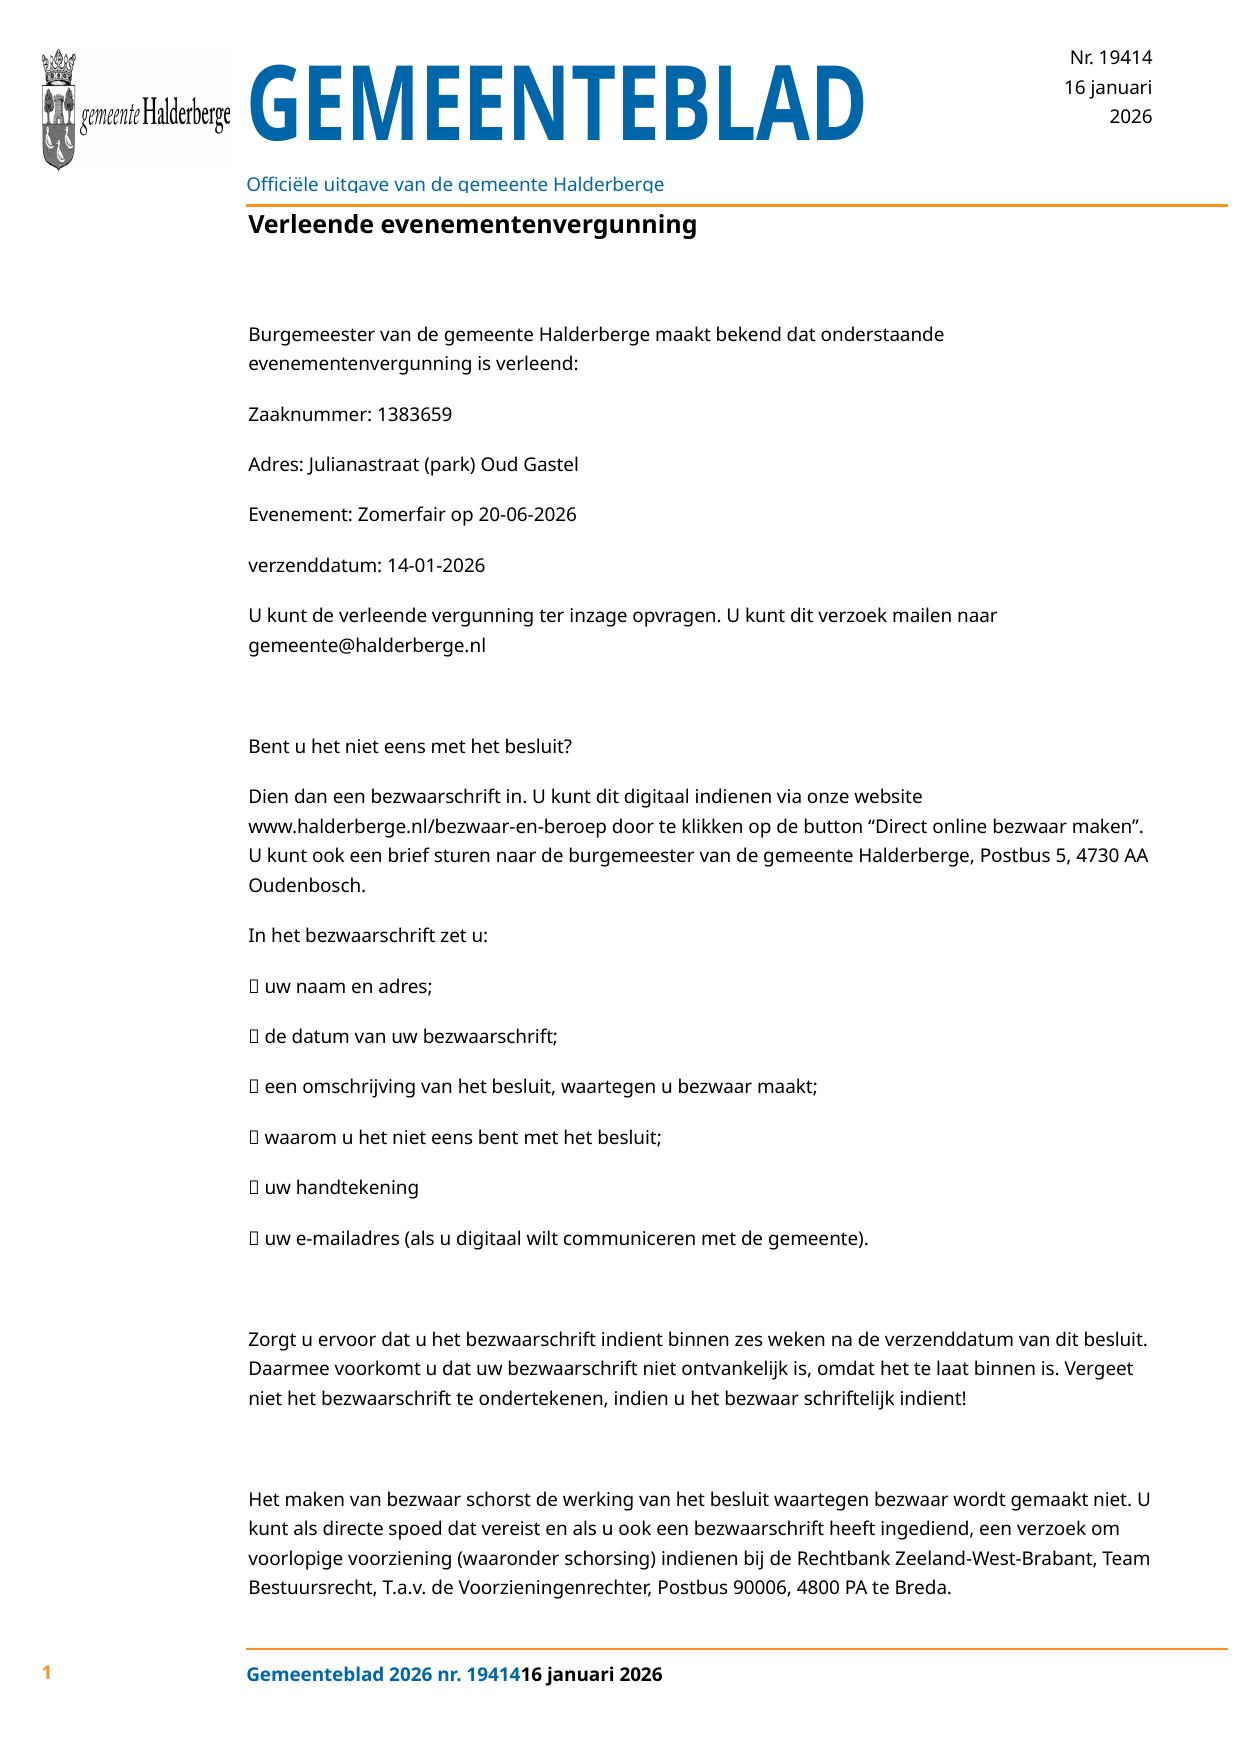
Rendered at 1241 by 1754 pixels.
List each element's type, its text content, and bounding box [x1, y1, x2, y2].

text Dien dan een bezwaarschrift in. U kunt dit digitaal indienen via onze website www.halderberge.nl/bezwaar-en-beroep door te klikken op de button “Direct online bezwaar maken”. U kunt ook een brief sturen naar de burgemeester van de gemeente Halderberge, Postbus 5, 4730 AA Oudenbosch. [248, 783, 1152, 898]
text  uw e-mailadres (als u digitaal wilt communiceren met de gemeente). [248, 1225, 1152, 1251]
text  waarom u het niet eens bent met het besluit; [248, 1124, 1152, 1150]
text Zaaknummer: 1383659 [248, 401, 1152, 426]
text  uw handtekening [248, 1174, 1152, 1200]
text Verleende evenementenvergunning [248, 207, 1152, 241]
text In het bezwaarschrift zet u: [248, 922, 1152, 948]
picture [41, 47, 231, 172]
text U kunt de verleende vergunning ter inzage opvragen. U kunt dit verzoek mailen naar gemeente@halderberge.nl [248, 602, 1152, 658]
text Het maken van bezwaar schorst de werking van het besluit waartegen bezwaar wordt gemaakt niet. U kunt als directe spoed dat vereist en als u ook een bezwaarschrift heeft ingediend, een verzoek om voorlopige voorziening (waaronder schorsing) indienen bij de Rechtbank Zeeland-West-Brabant, Team Bestuursrecht, T.a.v. de Voorzieningenrechter, Postbus 90006, 4800 PA te Breda. [248, 1486, 1152, 1600]
text  de datum van uw bezwaarschrift; [248, 1023, 1152, 1049]
text Burgemeester van de gemeente Halderberge maakt bekend dat onderstaande evenementenvergunning is verleend: [248, 321, 1152, 376]
text verzenddatum: 14-01-2026 [248, 552, 1152, 578]
text Evenement: Zomerfair op 20-06-2026 [248, 502, 1152, 527]
text Adres: Julianastraat (park) Oud Gastel [248, 451, 1152, 477]
text Zorgt u ervoor dat u het bezwaarschrift indient binnen zes weken na de verzenddatum van dit besluit. Daarmee voorkomt u dat uw bezwaarschrift niet ontvankelijk is, omdat het te laat binnen is. Vergeet niet het bezwaarschrift te ondertekenen, indien u het bezwaar schriftelijk indient! [248, 1326, 1152, 1411]
text  een omschrijving van het besluit, waartegen u bezwaar maakt; [248, 1074, 1152, 1099]
text  uw naam en adres; [248, 973, 1152, 998]
text Bent u het niet eens met het besluit? [248, 733, 1152, 758]
